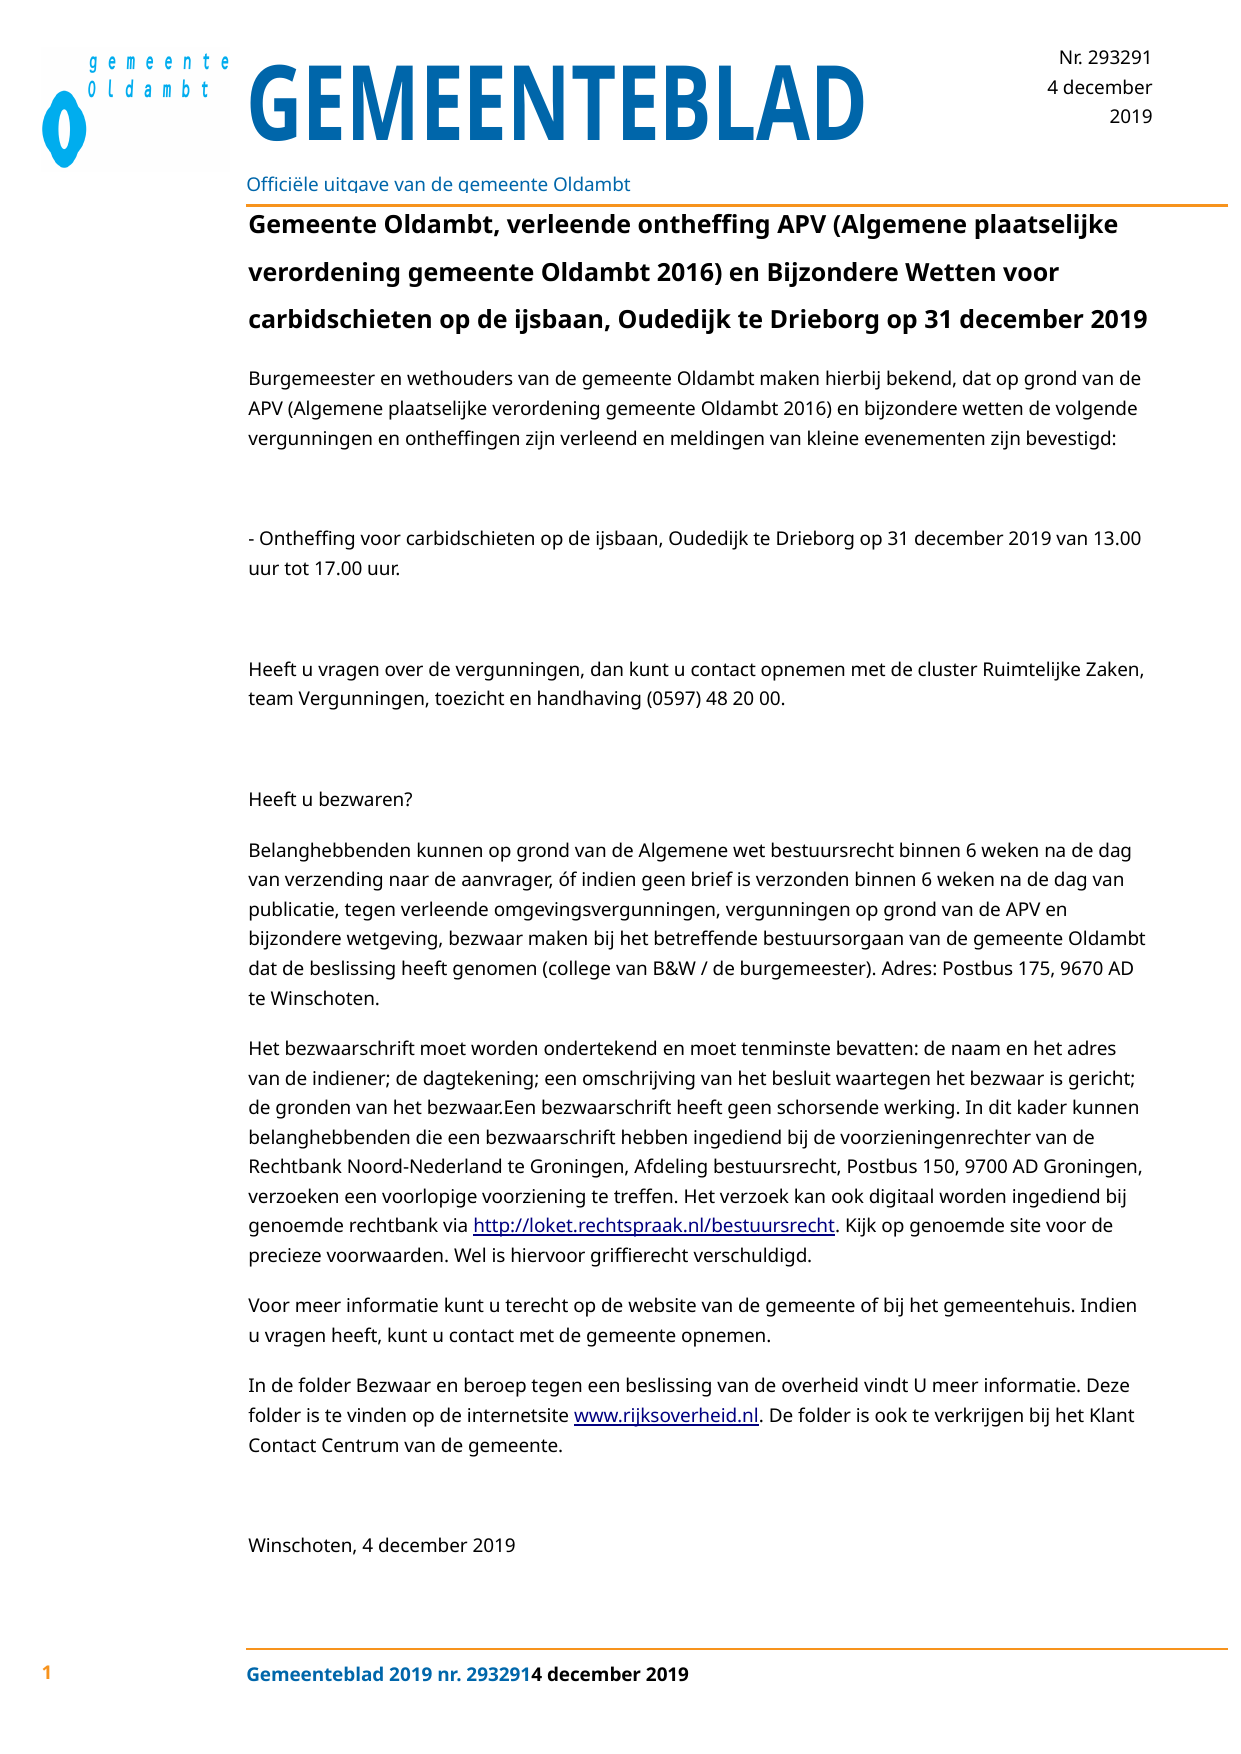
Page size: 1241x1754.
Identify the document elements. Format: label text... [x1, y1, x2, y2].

text Winschoten, 4 december 2019 [248, 1533, 1152, 1558]
picture [41, 47, 231, 172]
text Heeft u vragen over de vergunningen, dan kunt u contact opnemen met de cluster Ruimtelijke Zaken, team Vergunningen, toezicht en handhaving (0597) 48 20 00. [248, 656, 1152, 711]
text Belanghebbenden kunnen op grond van de Algemene wet bestuursrecht binnen 6 weken na de dag van verzending naar de aanvrager, óf indien geen brief is verzonden binnen 6 weken na de dag van publicatie, tegen verleende omgevingsvergunningen, vergunningen op grond van de APV en bijzondere wetgeving, bezwaar maken bij het betreffende bestuursorgaan van de gemeente Oldambt dat de beslissing heeft genomen (college van B&W / de burgemeester). Adres: Postbus 175, 9670 AD te Winschoten. [248, 837, 1152, 1010]
text - Ontheffing voor carbidschieten op de ijsbaan, Oudedijk te Drieborg op 31 december 2019 van 13.00 uur tot 17.00 uur. [248, 526, 1152, 581]
text In de folder Bezwaar en beroep tegen een beslissing van de overheid vindt U meer informatie. Deze folder is te vinden op de internetsite www.rijksoverheid.nl. De folder is ook te verkrijgen bij het Klant Contact Centrum van de gemeente. [248, 1373, 1152, 1457]
text Gemeente Oldambt, verleende ontheffing APV (Algemene plaatselijke verordening gemeente Oldambt 2016) en Bijzondere Wetten voor carbidschieten op de ijsbaan, Oudedijk te Drieborg op 31 december 2019 [248, 207, 1152, 336]
text Voor meer informatie kunt u terecht op de website van de gemeente of bij het gemeentehuis. Indien u vragen heeft, kunt u contact met de gemeente opnemen. [248, 1293, 1152, 1348]
text Het bezwaarschrift moet worden ondertekend en moet tenminste bevatten: de naam en het adres van de indiener; de dagtekening; een omschrijving van het besluit waartegen het bezwaar is gericht; de gronden van het bezwaar.Een bezwaarschrift heeft geen schorsende werking. In dit kader kunnen belanghebbenden die een bezwaarschrift hebben ingediend bij de voorzieningenrechter van de Rechtbank Noord-Nederland te Groningen, Afdeling bestuursrecht, Postbus 150, 9700 AD Groningen, verzoeken een voorlopige voorziening te treffen. Het verzoek kan ook digitaal worden ingediend bij genoemde rechtbank via http://loket.rechtspraak.nl/bestuursrecht. Kijk op genoemde site voor de precieze voorwaarden. Wel is hiervoor griffierecht verschuldigd. [248, 1035, 1152, 1268]
text Heeft u bezwaren? [248, 786, 1152, 812]
text Burgemeester en wethouders van de gemeente Oldambt maken hierbij bekend, dat op grond van de APV (Algemene plaatselijke verordening gemeente Oldambt 2016) en bijzondere wetten de volgende vergunningen en ontheffingen zijn verleend en meldingen van kleine evenementen zijn bevestigd: [248, 366, 1152, 450]
